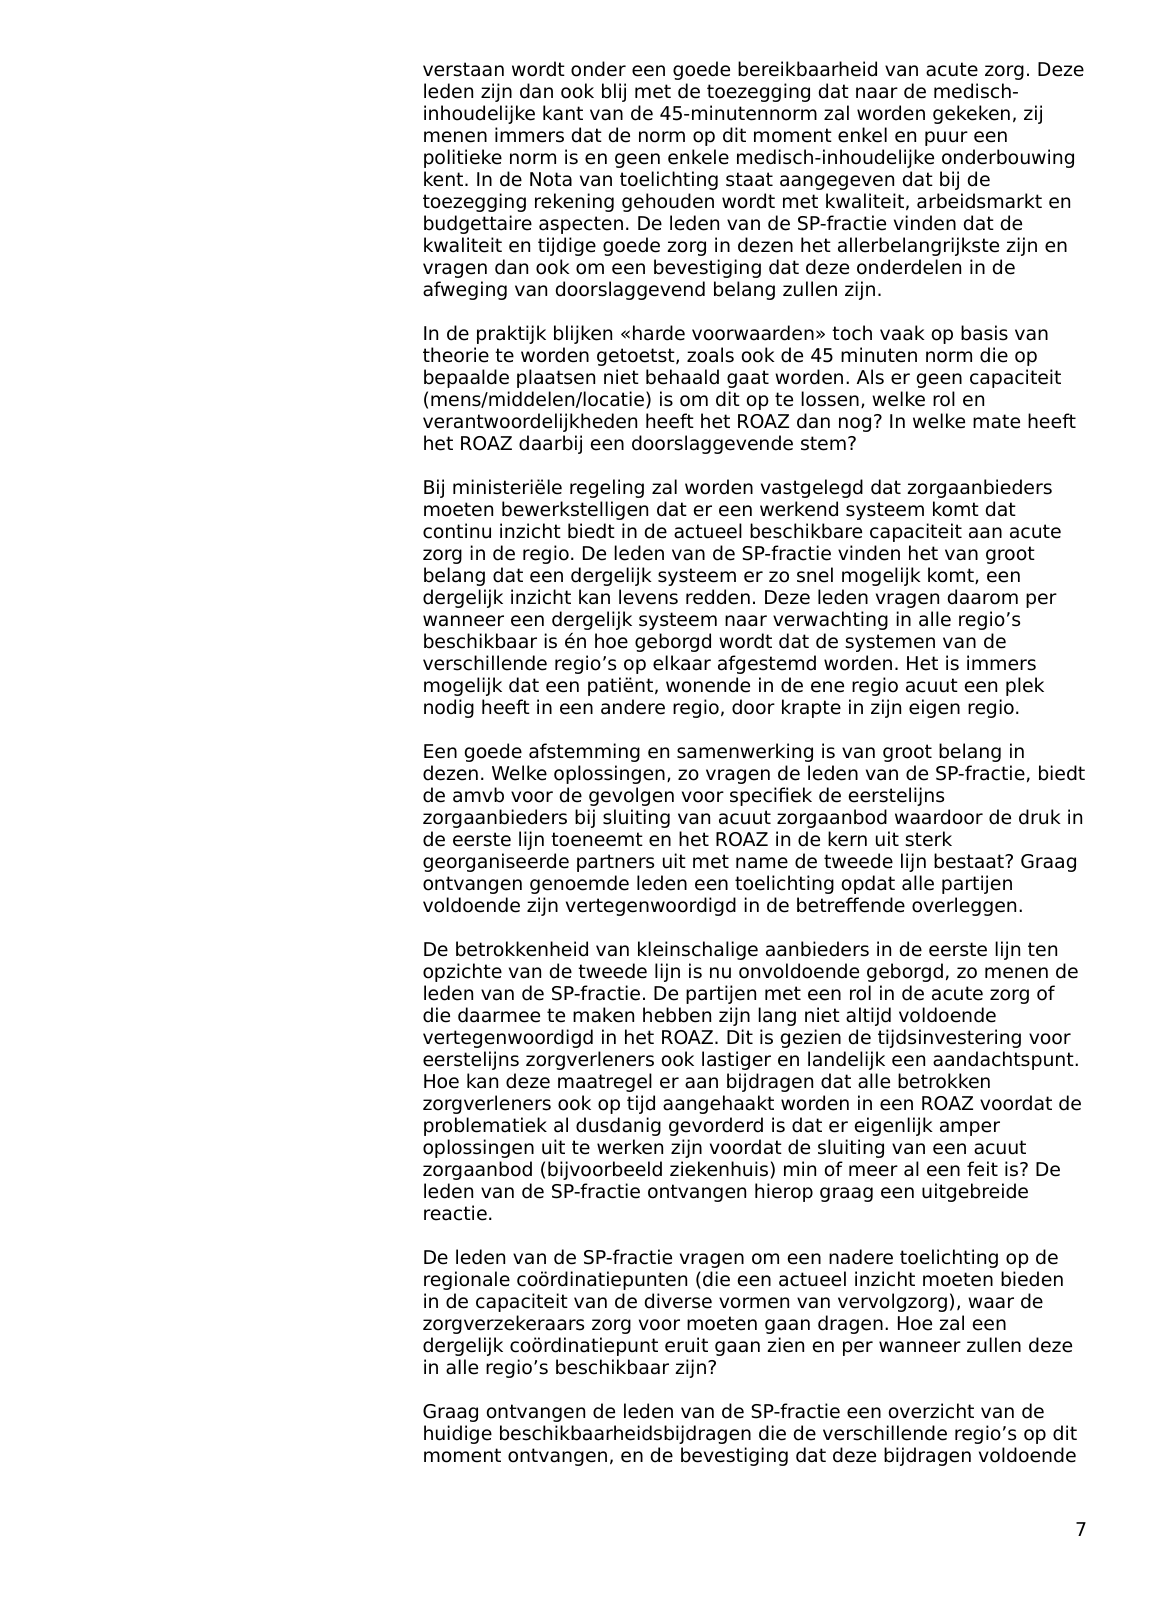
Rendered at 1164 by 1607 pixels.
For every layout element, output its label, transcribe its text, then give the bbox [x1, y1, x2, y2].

text De betrokkenheid van kleinschalige aanbieders in de eerste lijn ten opzichte van de tweede lijn is nu onvoldoende geborgd, zo menen de leden van de SP-fractie. De partijen met een rol in de acute zorg of die daarmee te maken hebben zijn lang niet altijd voldoende vertegenwoordigd in het ROAZ. Dit is gezien de tijdsinvestering voor eerstelijns zorgverleners ook lastiger en landelijk een aandachtspunt. Hoe kan deze maatregel er aan bijdragen dat alle betrokken zorgverleners ook op tijd aangehaakt worden in een ROAZ voordat de problematiek al dusdanig gevorderd is dat er eigenlijk amper oplossingen uit te werken zijn voordat de sluiting van een acuut zorgaanbod (bijvoorbeeld ziekenhuis) min of meer al een feit is? De leden van de SP-fractie ontvangen hierop graag een uitgebreide reactie. [422, 939, 1087, 1225]
text Een goede afstemming en samenwerking is van groot belang in dezen. Welke oplossingen, zo vragen de leden van de SP-fractie, biedt de amvb voor de gevolgen voor specifiek de eerstelijns zorgaanbieders bij sluiting van acuut zorgaanbod waardoor de druk in de eerste lijn toeneemt en het ROAZ in de kern uit sterk georganiseerde partners uit met name de tweede lijn bestaat? Graag ontvangen genoemde leden een toelichting opdat alle partijen voldoende zijn vertegenwoordigd in de betreffende overleggen. [422, 741, 1087, 917]
text verstaan wordt onder een goede bereikbaarheid van acute zorg. Deze leden zijn dan ook blij met de toezegging dat naar de medisch-inhoudelijke kant van de 45-minutennorm zal worden gekeken, zij menen immers dat de norm op dit moment enkel en puur een politieke norm is en geen enkele medisch-inhoudelijke onderbouwing kent. In de Nota van toelichting staat aangegeven dat bij de toezegging rekening gehouden wordt met kwaliteit, arbeidsmarkt en budgettaire aspecten. De leden van de SP-fractie vinden dat de kwaliteit en tijdige goede zorg in dezen het allerbelangrijkste zijn en vragen dan ook om een bevestiging dat deze onderdelen in de afweging van doorslaggevend belang zullen zijn. [422, 59, 1087, 301]
text In de praktijk blijken «harde voorwaarden» toch vaak op basis van theorie te worden getoetst, zoals ook de 45 minuten norm die op bepaalde plaatsen niet behaald gaat worden. Als er geen capaciteit (mens/middelen/locatie) is om dit op te lossen, welke rol en verantwoordelijkheden heeft het ROAZ dan nog? In welke mate heeft het ROAZ daarbij een doorslaggevende stem? [422, 323, 1087, 455]
text De leden van de SP-fractie vragen om een nadere toelichting op de regionale coördinatiepunten (die een actueel inzicht moeten bieden in de capaciteit van de diverse vormen van vervolgzorg), waar de zorgverzekeraars zorg voor moeten gaan dragen. Hoe zal een dergelijk coördinatiepunt eruit gaan zien en per wanneer zullen deze in alle regio’s beschikbaar zijn? [422, 1247, 1087, 1379]
text Graag ontvangen de leden van de SP-fractie een overzicht van de huidige beschikbaarheidsbijdragen die de verschillende regio’s op dit moment ontvangen, en de bevestiging dat deze bijdragen voldoende [422, 1401, 1087, 1467]
text Bij ministeriële regeling zal worden vastgelegd dat zorgaanbieders moeten bewerkstelligen dat er een werkend systeem komt dat continu inzicht biedt in de actueel beschikbare capaciteit aan acute zorg in de regio. De leden van de SP-fractie vinden het van groot belang dat een dergelijk systeem er zo snel mogelijk komt, een dergelijk inzicht kan levens redden. Deze leden vragen daarom per wanneer een dergelijk systeem naar verwachting in alle regio’s beschikbaar is én hoe geborgd wordt dat de systemen van de verschillende regio’s op elkaar afgestemd worden. Het is immers mogelijk dat een patiënt, wonende in de ene regio acuut een plek nodig heeft in een andere regio, door krapte in zijn eigen regio. [422, 477, 1087, 719]
